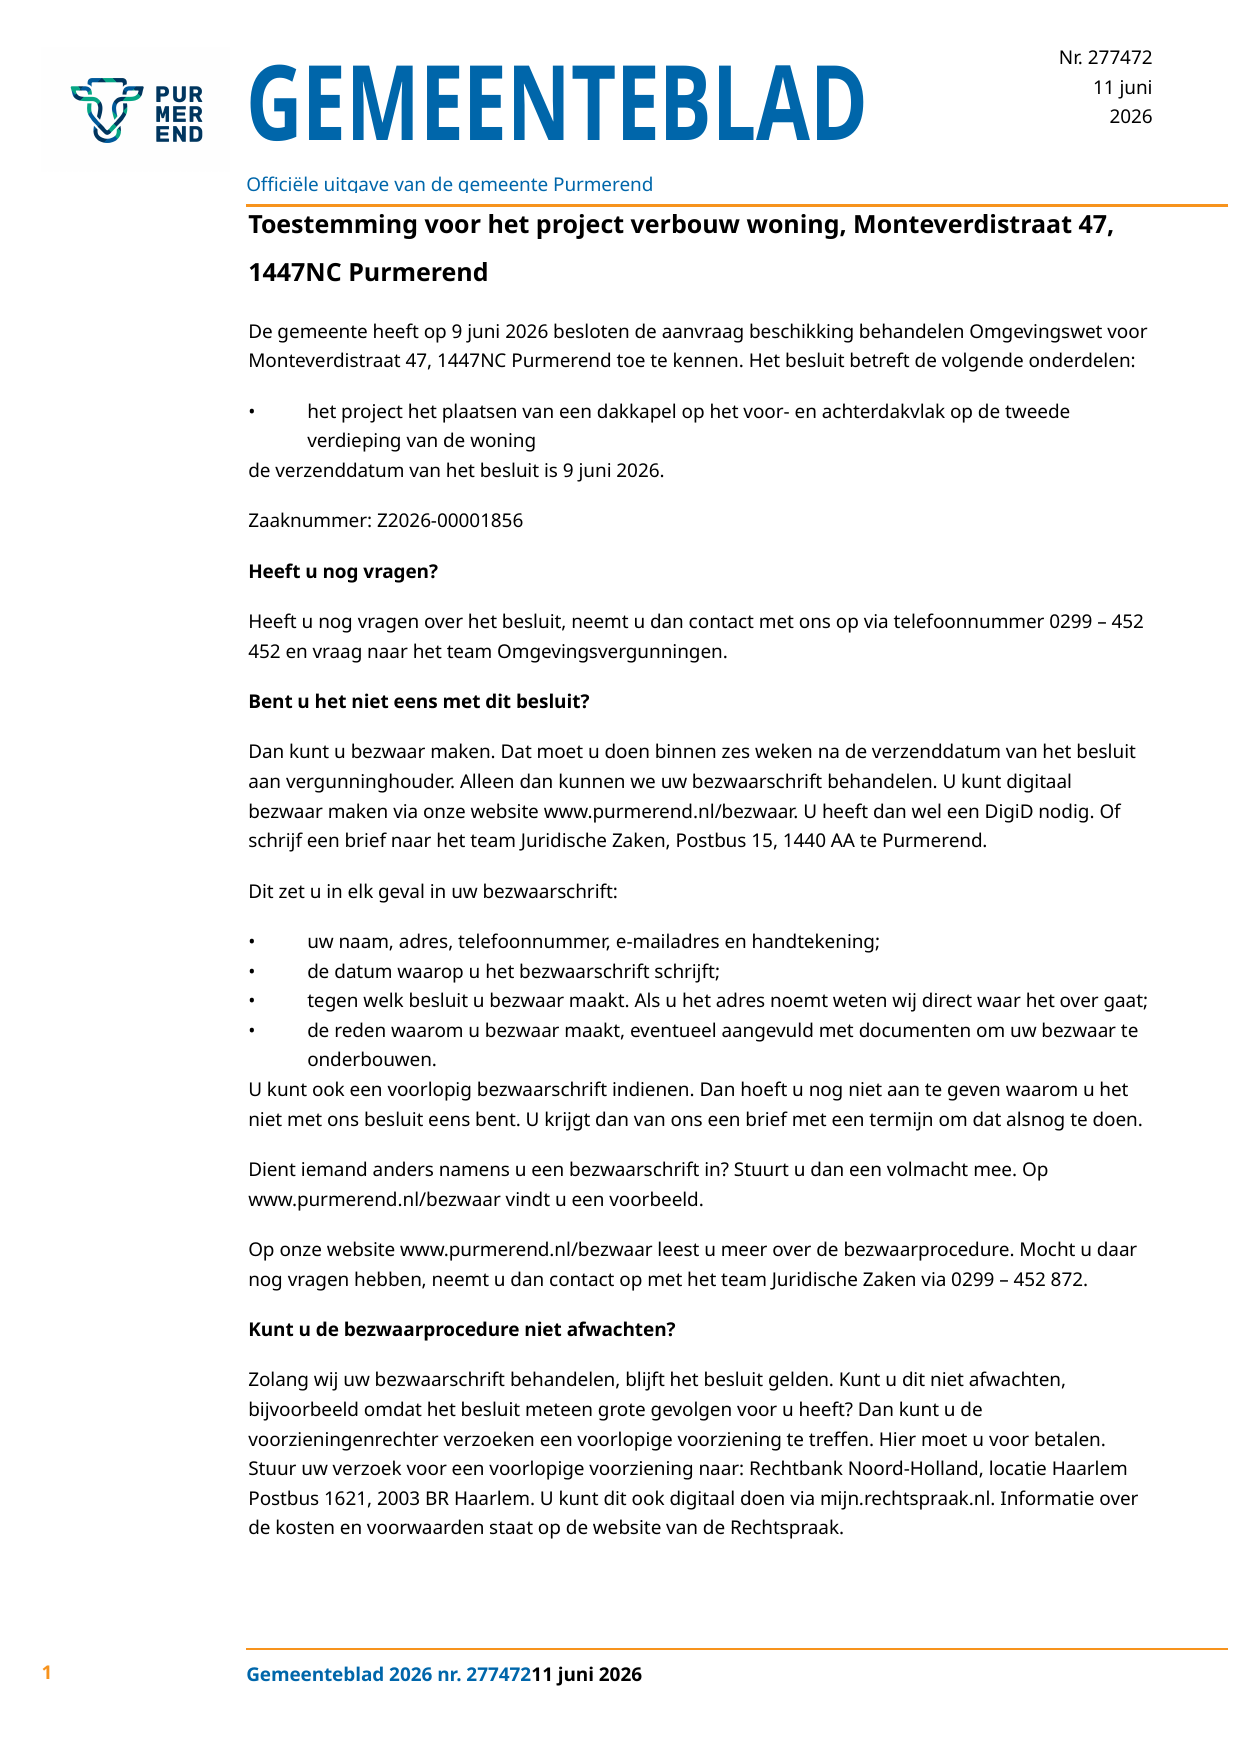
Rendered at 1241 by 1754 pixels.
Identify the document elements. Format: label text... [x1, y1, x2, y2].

text Bent u het niet eens met dit besluit? [248, 688, 1152, 714]
list uw naam, adres, telefoonnummer, e-mailadres en handtekening; [248, 928, 1152, 954]
text De gemeente heeft op 9 juni 2026 besloten de aanvraag beschikking behandelen Omgevingswet voor Monteverdistraat 47, 1447NC Purmerend toe te kennen. Het besluit betreft de volgende onderdelen: [248, 318, 1152, 373]
text Dient iemand anders namens u een bezwaarschrift in? Stuurt u dan een volmacht mee. Op www.purmerend.nl/bezwaar vindt u een voorbeeld. [248, 1156, 1152, 1212]
text Zaaknummer: Z2026-00001856 [248, 507, 1152, 533]
list de datum waarop u het bezwaarschrift schrijft; [248, 958, 1152, 984]
text Dit zet u in elk geval in uw bezwaarschrift: [248, 878, 1152, 904]
text Toestemming voor het project verbouw woning, Monteverdistraat 47, 1447NC Purmerend [248, 207, 1152, 288]
list de reden waarom u bezwaar maakt, eventueel aangevuld met documenten om uw bezwaar te onderbouwen. [248, 1017, 1152, 1072]
text U kunt ook een voorlopig bezwaarschrift indienen. Dan hoeft u nog niet aan te geven waarom u het niet met ons besluit eens bent. U krijgt dan van ons een brief met een termijn om dat alsnog te doen. [248, 1076, 1152, 1132]
list tegen welk besluit u bezwaar maakt. Als u het adres noemt weten wij direct waar het over gaat; [248, 987, 1152, 1013]
picture [41, 47, 231, 172]
text Heeft u nog vragen? [248, 558, 1152, 584]
text Kunt u de bezwaarprocedure niet afwachten? [248, 1316, 1152, 1342]
text Zolang wij uw bezwaarschrift behandelen, blijft het besluit gelden. Kunt u dit niet afwachten, bijvoorbeeld omdat het besluit meteen grote gevolgen voor u heeft? Dan kunt u de voorzieningenrechter verzoeken een voorlopige voorziening te treffen. Hier moet u voor betalen. Stuur uw verzoek voor een voorlopige voorziening naar: Rechtbank Noord-Holland, locatie Haarlem Postbus 1621, 2003 BR Haarlem. U kunt dit ook digitaal doen via mijn.rechtspraak.nl. Informatie over de kosten en voorwaarden staat op de website van de Rechtspraak. [248, 1367, 1152, 1540]
text Heeft u nog vragen over het besluit, neemt u dan contact met ons op via telefoonnummer 0299 – 452 452 en vraag naar het team Omgevingsvergunningen. [248, 608, 1152, 664]
text Op onze website www.purmerend.nl/bezwaar leest u meer over de bezwaarprocedure. Mocht u daar nog vragen hebben, neemt u dan contact op met het team Juridische Zaken via 0299 – 452 872. [248, 1236, 1152, 1292]
text de verzenddatum van het besluit is 9 juni 2026. [248, 457, 1152, 483]
list het project het plaatsen van een dakkapel op het voor- en achterdakvlak op de tweede verdieping van de woning [248, 398, 1152, 453]
text Dan kunt u bezwaar maken. Dat moet u doen binnen zes weken na de verzenddatum van het besluit aan vergunninghouder. Alleen dan kunnen we uw bezwaarschrift behandelen. U kunt digitaal bezwaar maken via onze website www.purmerend.nl/bezwaar. U heeft dan wel een DigiD nodig. Of schrijf een brief naar het team Juridische Zaken, Postbus 15, 1440 AA te Purmerend. [248, 739, 1152, 853]
